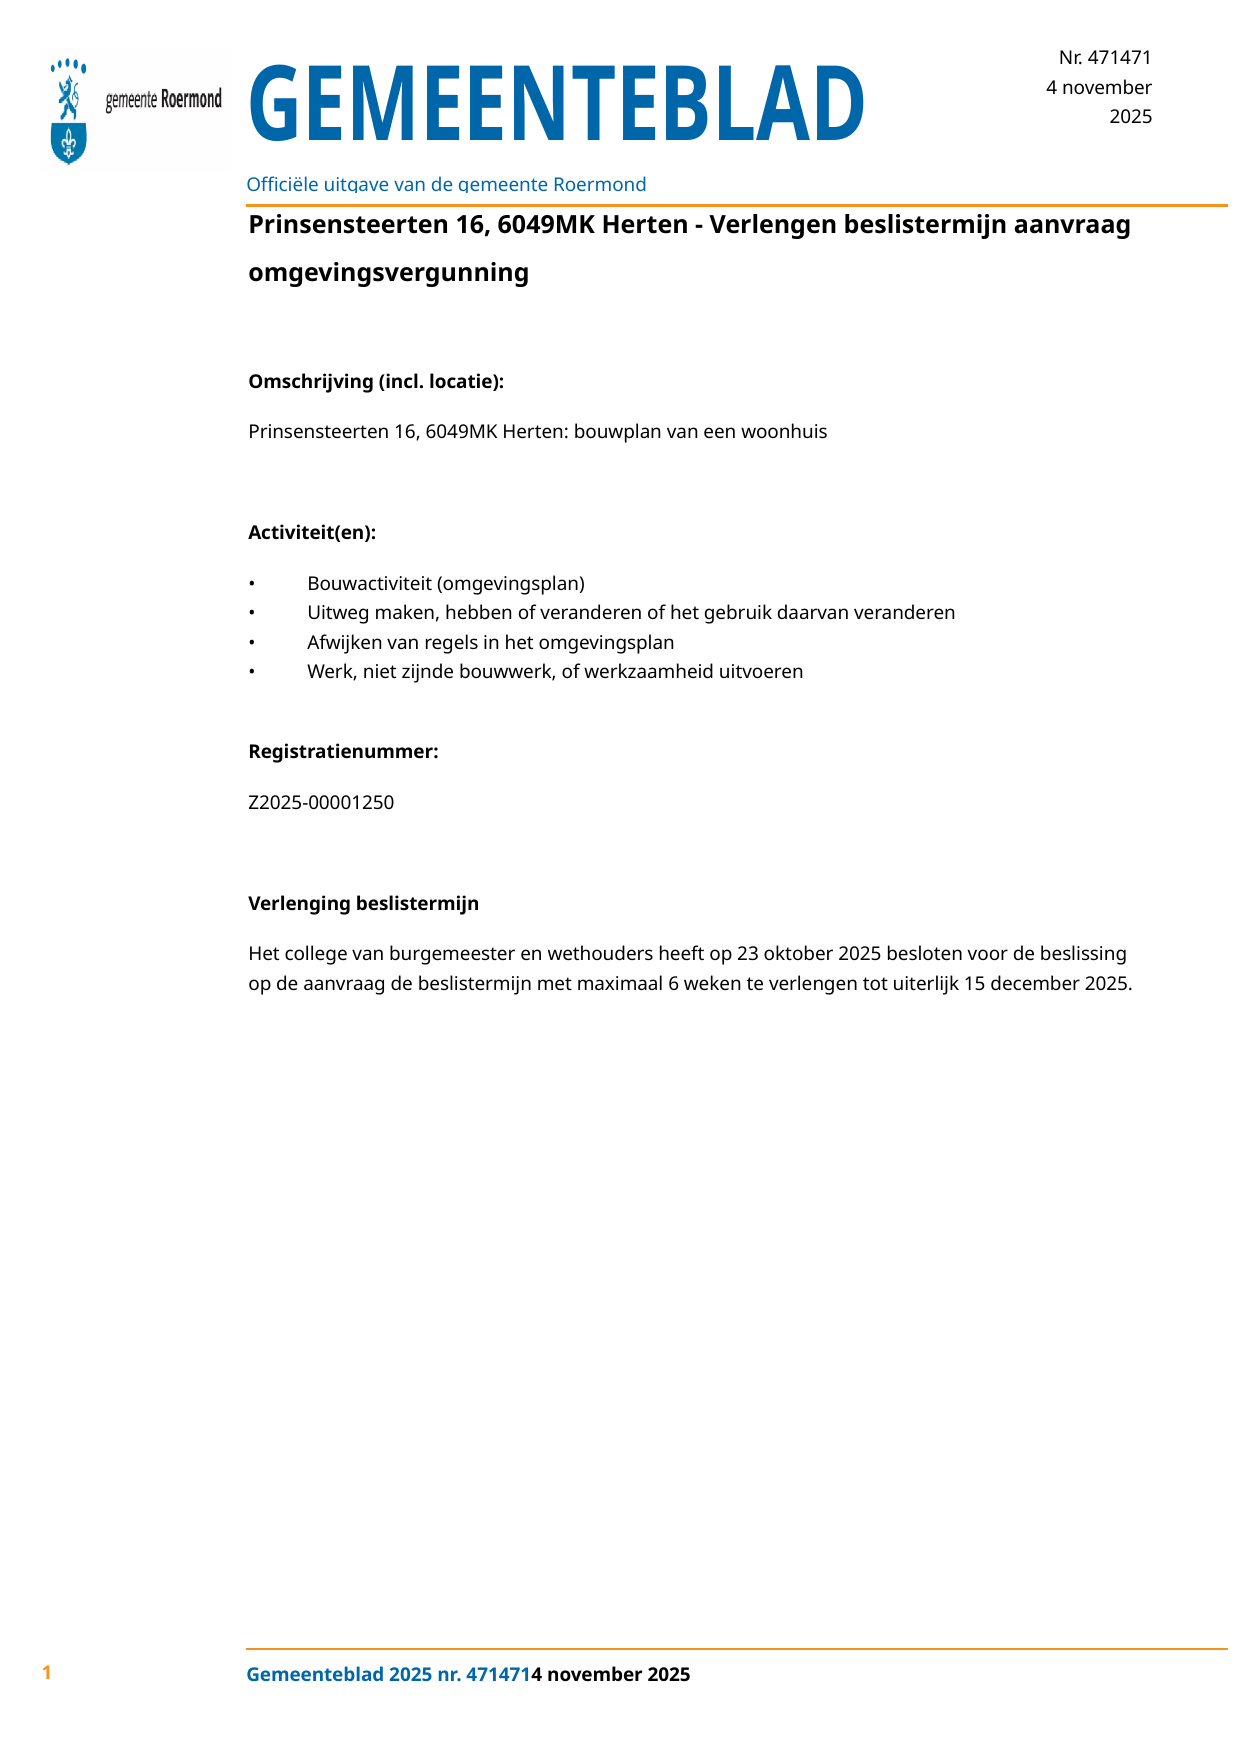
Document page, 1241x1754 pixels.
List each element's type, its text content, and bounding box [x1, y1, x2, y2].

list Bouwactiviteit (omgevingsplan) [248, 570, 1152, 596]
list Uitweg maken, hebben of veranderen of het gebruik daarvan veranderen [248, 599, 1152, 625]
text Z2025-00001250 [248, 789, 1152, 815]
list Afwijken van regels in het omgevingsplan [248, 629, 1152, 655]
text Het college van burgemeester en wethouders heeft op 23 oktober 2025 besloten voor de beslissing op de aanvraag de beslistermijn met maximaal 6 weken te verlengen tot uiterlijk 15 december 2025. [248, 940, 1152, 996]
text Activiteit(en): [248, 519, 1152, 545]
picture [41, 47, 231, 172]
text Prinsensteerten 16, 6049MK Herten: bouwplan van een woonhuis [248, 419, 1152, 444]
list Werk, niet zijnde bouwwerk, of werkzaamheid uitvoeren [248, 659, 1152, 684]
text Prinsensteerten 16, 6049MK Herten - Verlengen beslistermijn aanvraag omgevingsvergunning [248, 207, 1152, 288]
text Registratienummer: [248, 739, 1152, 764]
text Verlenging beslistermijn [248, 890, 1152, 916]
text Omschrijving (incl. locatie): [248, 368, 1152, 394]
